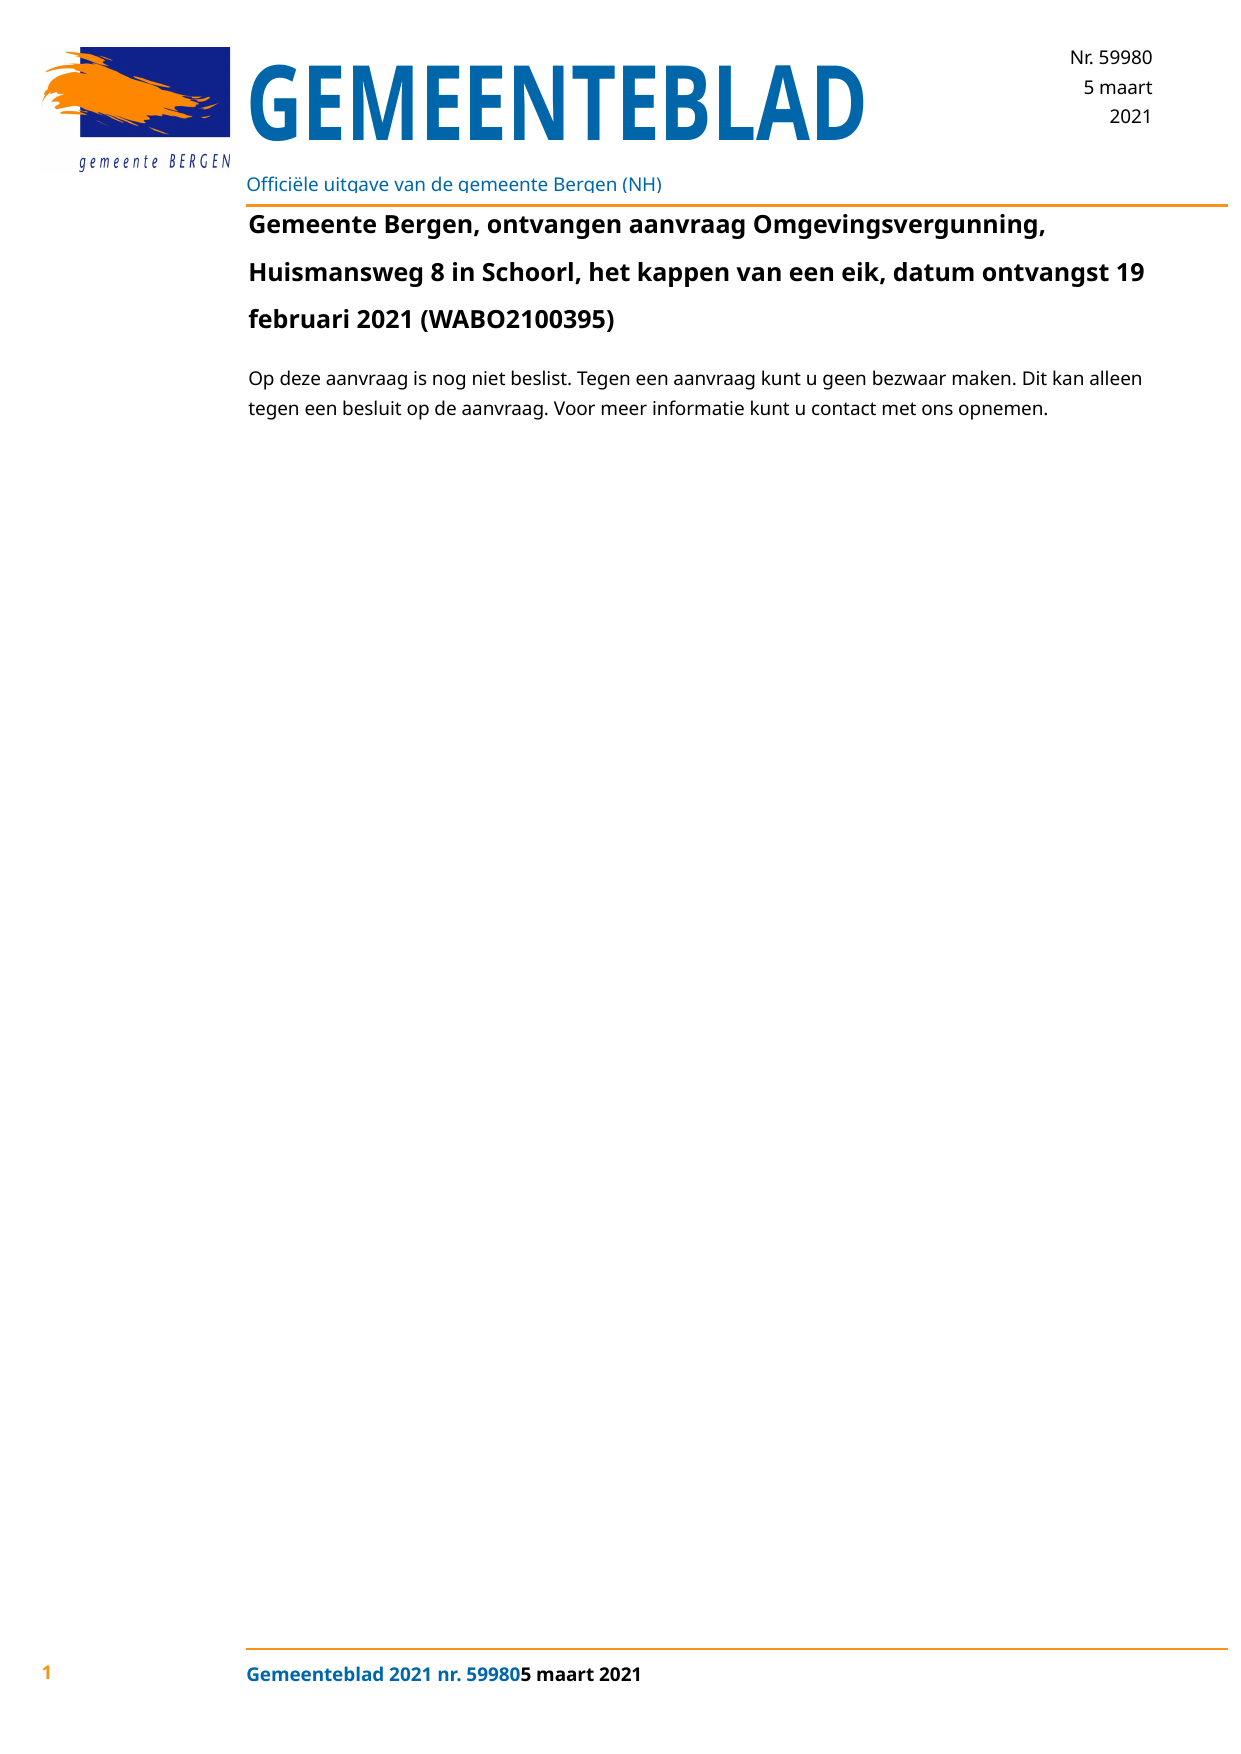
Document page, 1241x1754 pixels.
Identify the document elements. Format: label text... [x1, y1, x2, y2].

text Op deze aanvraag is nog niet beslist. Tegen een aanvraag kunt u geen bezwaar maken. Dit kan alleen tegen een besluit op de aanvraag. Voor meer informatie kunt u contact met ons opnemen. [248, 366, 1152, 421]
picture [41, 47, 231, 172]
text Gemeente Bergen, ontvangen aanvraag Omgevingsvergunning, Huismansweg 8 in Schoorl, het kappen van een eik, datum ontvangst 19 februari 2021 (WABO2100395) [248, 207, 1152, 336]
